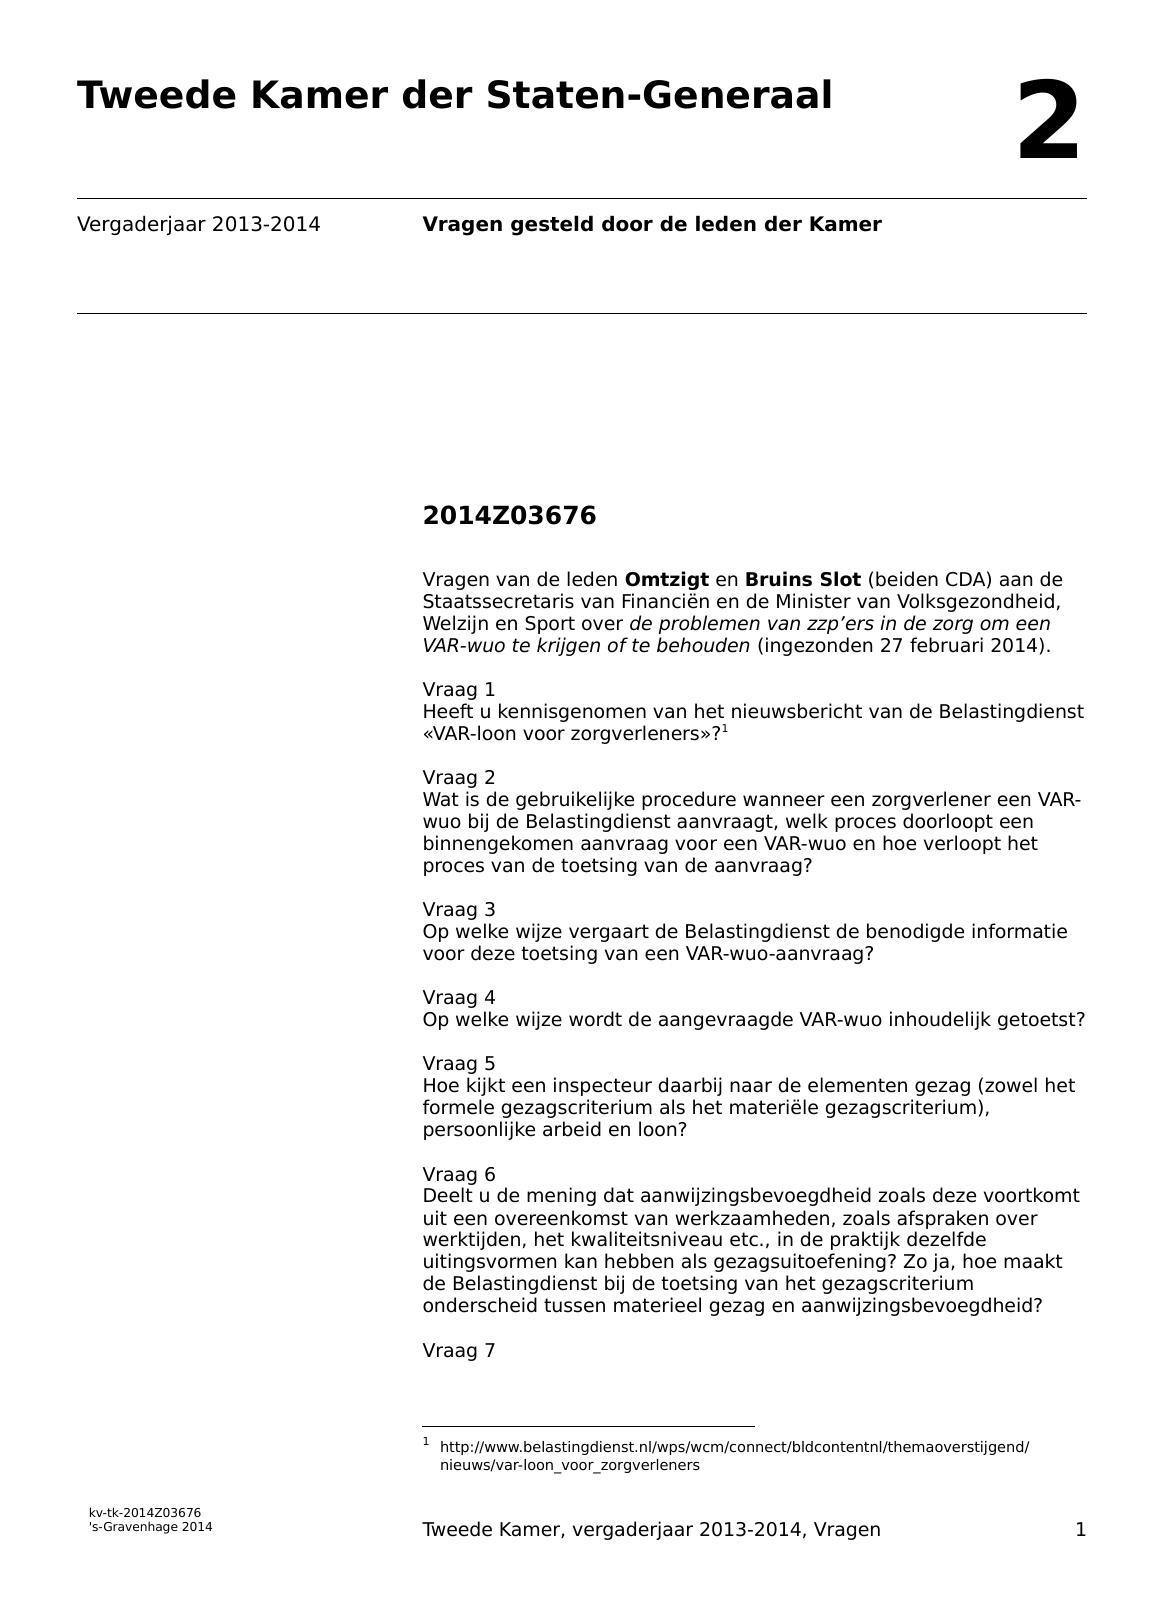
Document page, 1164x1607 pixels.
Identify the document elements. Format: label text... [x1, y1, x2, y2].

text kv-tk-2014Z03676 [88, 1506, 323, 1520]
text Op welke wijze wordt de aangevraagde VAR-wuo inhoudelijk getoetst? [422, 1009, 1087, 1031]
text Vraag 7 [422, 1339, 1087, 1361]
table_header Tweede Kamer der Staten-Generaal [77, 59, 886, 198]
text Vraag 5 [422, 1053, 1087, 1075]
text 2014Z03676 [422, 501, 1087, 531]
table_cell Vergaderjaar 2013-2014 [77, 199, 422, 313]
text Vraag 3 [422, 899, 1087, 921]
table_cell Vragen gesteld door de leden der Kamer [422, 199, 1087, 313]
table_header 2 [886, 59, 1087, 198]
text 's-Gravenhage 2014 [88, 1520, 323, 1534]
text Vragen van de leden Omtzigt en Bruins Slot (beiden CDA) aan de Staatssecretaris van Financiën en de Minister van Volksgezondheid, Welzijn en Sport over de problemen van zzp’ers in de zorg om een VAR-wuo te krijgen of te behouden (ingezonden 27 februari 2014). [422, 569, 1087, 657]
text Vraag 4 [422, 987, 1087, 1009]
text Hoe kijkt een inspecteur daarbij naar de elementen gezag (zowel het formele gezagscriterium als het materiële gezagscriterium), persoonlijke arbeid en loon? [422, 1075, 1087, 1141]
text Vraag 1 [422, 679, 1087, 701]
text Vraag 6 [422, 1163, 1087, 1185]
text Vraag 2 [422, 767, 1087, 789]
text Wat is de gebruikelijke procedure wanneer een zorgverlener een VAR-wuo bij de Belastingdienst aanvraagt, welk proces doorloopt een binnengekomen aanvraag voor een VAR-wuo en hoe verloopt het proces van de toetsing van de aanvraag? [422, 789, 1087, 877]
text Op welke wijze vergaart de Belastingdienst de benodigde informatie voor deze toetsing van een VAR-wuo-aanvraag? [422, 921, 1087, 965]
text http://www.belastingdienst.nl/wps/wcm/connect/bldcontentnl/themaoverstijgend/nieuws/var-loon_voor_zorgverleners [422, 1435, 1087, 1474]
text Deelt u de mening dat aanwijzingsbevoegdheid zoals deze voortkomt uit een overeenkomst van werkzaamheden, zoals afspraken over werktijden, het kwaliteitsniveau etc., in de praktijk dezelfde uitingsvormen kan hebben als gezagsuitoefening? Zo ja, hoe maakt de Belastingdienst bij de toetsing van het gezagscriterium onderscheid tussen materieel gezag en aanwijzingsbevoegdheid? [422, 1185, 1087, 1317]
text Heeft u kennisgenomen van het nieuwsbericht van de Belastingdienst «VAR-loon voor zorgverleners»? [422, 701, 1087, 745]
